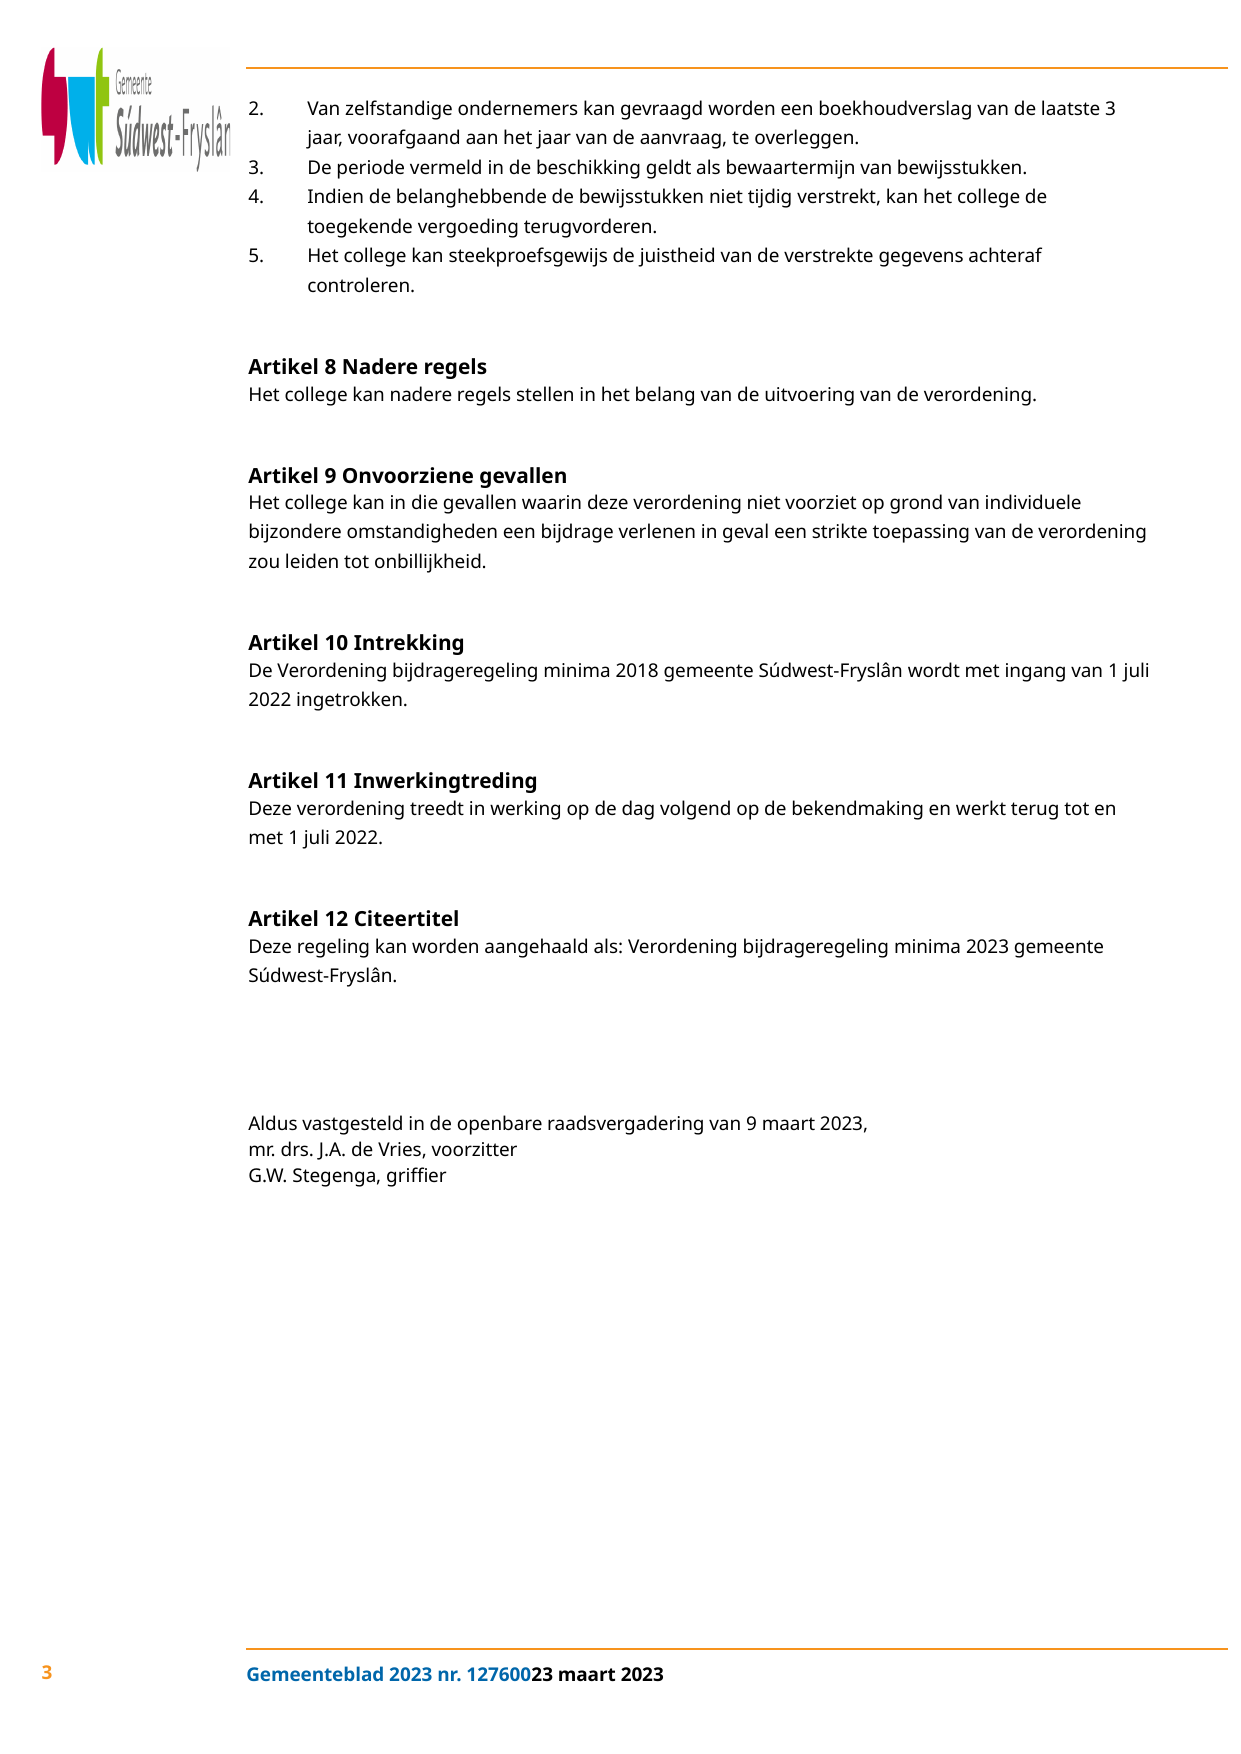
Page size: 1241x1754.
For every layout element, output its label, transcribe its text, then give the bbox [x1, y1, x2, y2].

text Het college kan nadere regels stellen in het belang van de uitvoering van de verordening. [248, 381, 1152, 406]
text mr. drs. J.A. de Vries, voorzitter [248, 1136, 1152, 1162]
text Deze verordening treedt in werking op de dag volgend op de bekendmaking en werkt terug tot en met 1 juli 2022. [248, 795, 1152, 850]
text Aldus vastgesteld in de openbare raadsvergadering van 9 maart 2023, [248, 1110, 1152, 1136]
list Van zelfstandige ondernemers kan gevraagd worden een boekhoudverslag van de laatste 3 jaar, voorafgaand aan het jaar van de aanvraag, te overleggen. [248, 95, 1152, 150]
text Deze regeling kan worden aangehaald als: Verordening bijdrageregeling minima 2023 gemeente Súdwest-Fryslân. [248, 933, 1152, 988]
text De Verordening bijdrageregeling minima 2018 gemeente Súdwest-Fryslân wordt met ingang van 1 juli 2022 ingetrokken. [248, 657, 1152, 712]
text Artikel 11 Inwerkingtreding [248, 766, 1152, 795]
text Artikel 9 Onvoorziene gevallen [248, 461, 1152, 489]
list Indien de belanghebbende de bewijsstukken niet tijdig verstrekt, kan het college de toegekende vergoeding terugvorderen. [248, 183, 1152, 239]
text G.W. Stegenga, griffier [248, 1162, 1152, 1187]
list Het college kan steekproefsgewijs de juistheid van de verstrekte gegevens achteraf controleren. [248, 243, 1152, 298]
text Artikel 10 Intrekking [248, 628, 1152, 657]
list De periode vermeld in de beschikking geldt als bewaartermijn van bewijsstukken. [248, 154, 1152, 180]
text Het college kan in die gevallen waarin deze verordening niet voorziet op grond van individuele bijzondere omstandigheden een bijdrage verlenen in geval een strikte toepassing van de verordening zou leiden tot onbillijkheid. [248, 489, 1152, 574]
text Artikel 8 Nadere regels [248, 352, 1152, 381]
text Artikel 12 Citeertitel [248, 904, 1152, 933]
picture [41, 47, 231, 172]
